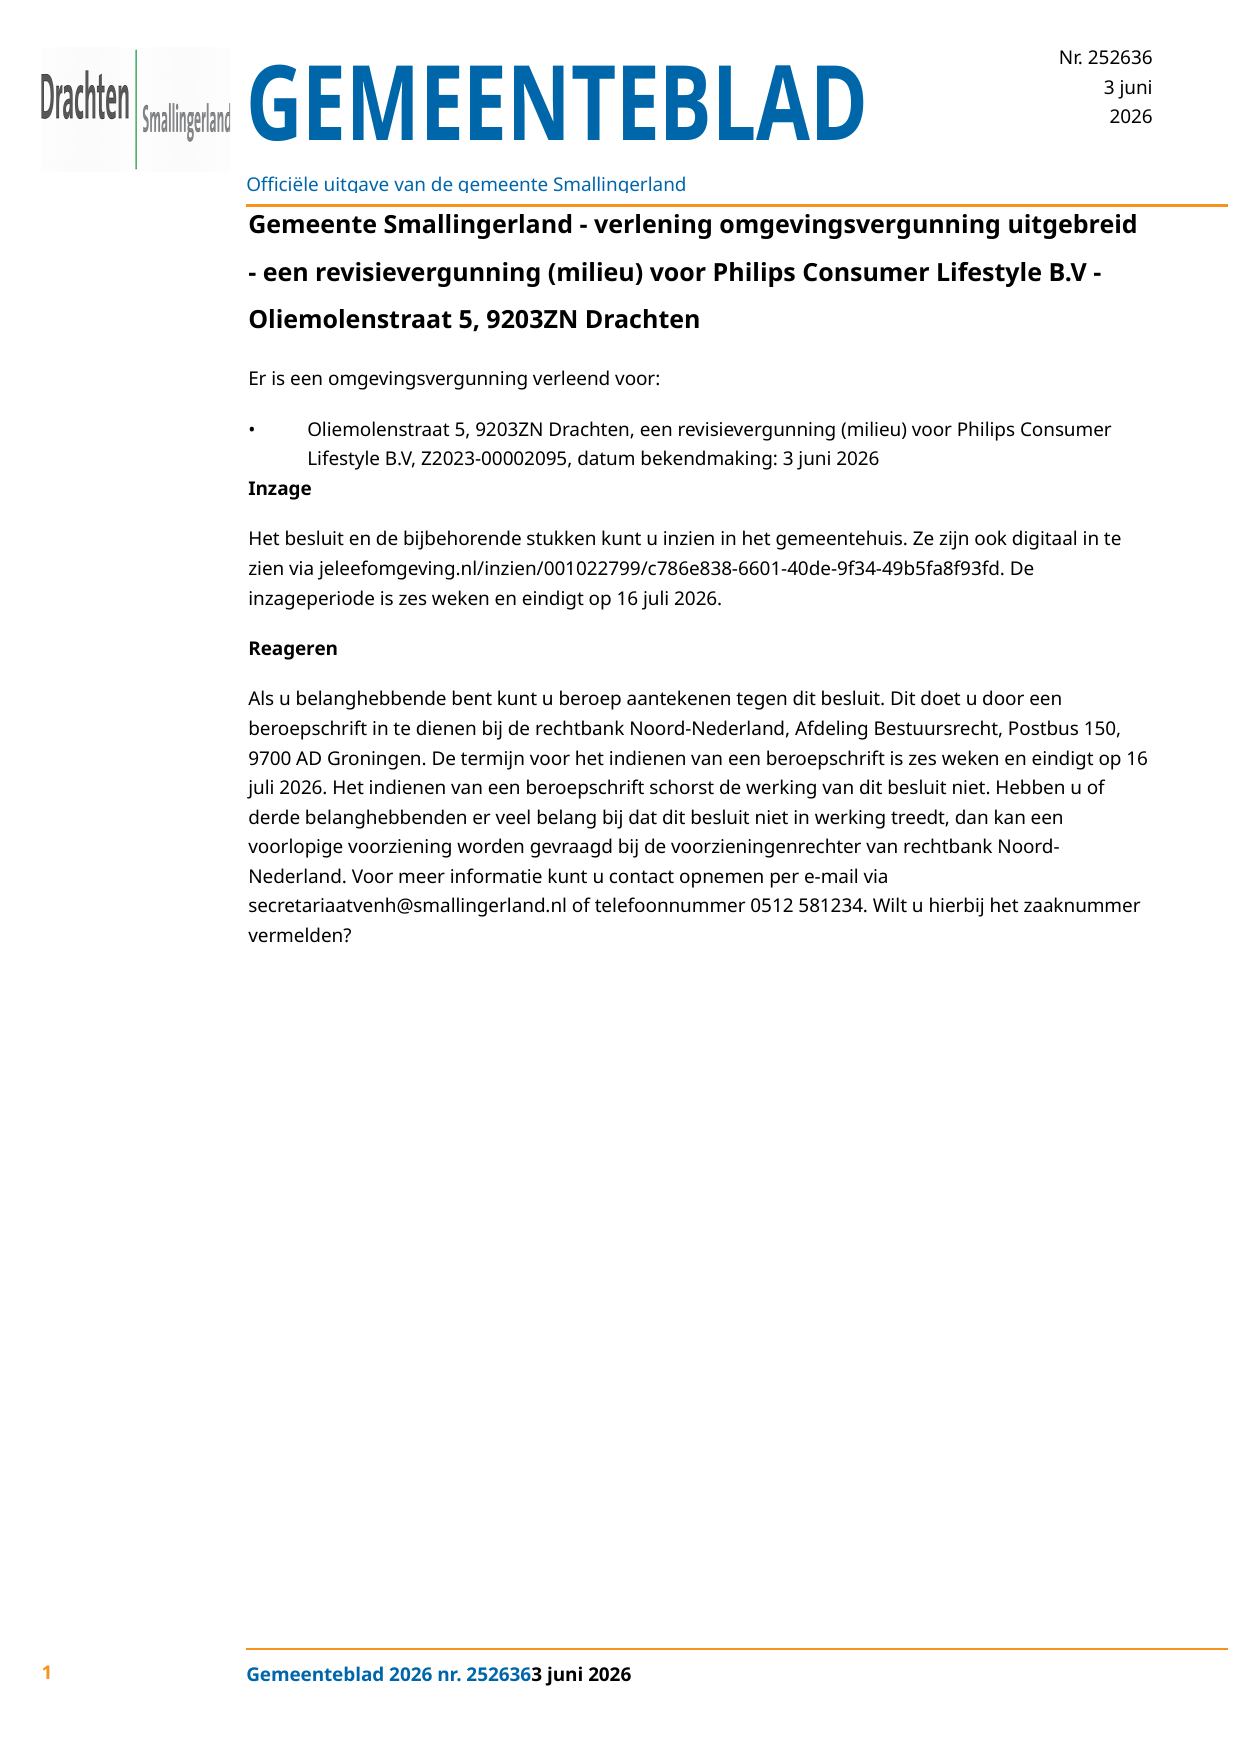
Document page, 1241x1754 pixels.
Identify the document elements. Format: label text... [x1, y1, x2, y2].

picture [41, 47, 231, 172]
text Als u belanghebbende bent kunt u beroep aantekenen tegen dit besluit. Dit doet u door een beroepschrift in te dienen bij de rechtbank Noord-Nederland, Afdeling Bestuursrecht, Postbus 150, 9700 AD Groningen. De termijn voor het indienen van een beroepschrift is zes weken en eindigt op 16 juli 2026. Het indienen van een beroepschrift schorst de werking van dit besluit niet. Hebben u of derde belanghebbenden er veel belang bij dat dit besluit niet in werking treedt, dan kan een voorlopige voorziening worden gevraagd bij de voorzieningenrechter van rechtbank Noord-Nederland. Voor meer informatie kunt u contact opnemen per e-mail via secretariaatvenh@smallingerland.nl of telefoonnummer 0512 581234. Wilt u hierbij het zaaknummer vermelden? [248, 686, 1152, 948]
text Reageren [248, 635, 1152, 661]
text Inzage [248, 475, 1152, 501]
text Er is een omgevingsvergunning verleend voor: [248, 366, 1152, 391]
text Het besluit en de bijbehorende stukken kunt u inzien in het gemeentehuis. Ze zijn ook digitaal in te zien via jeleefomgeving.nl/inzien/001022799/c786e838-6601-40de-9f34-49b5fa8f93fd. De inzageperiode is zes weken en eindigt op 16 juli 2026. [248, 526, 1152, 610]
text Gemeente Smallingerland - verlening omgevingsvergunning uitgebreid - een revisievergunning (milieu) voor Philips Consumer Lifestyle B.V - Oliemolenstraat 5, 9203ZN Drachten [248, 207, 1152, 336]
list Oliemolenstraat 5, 9203ZN Drachten, een revisievergunning (milieu) voor Philips Consumer Lifestyle B.V, Z2023-00002095, datum bekendmaking: 3 juni 2026 [248, 416, 1152, 471]
